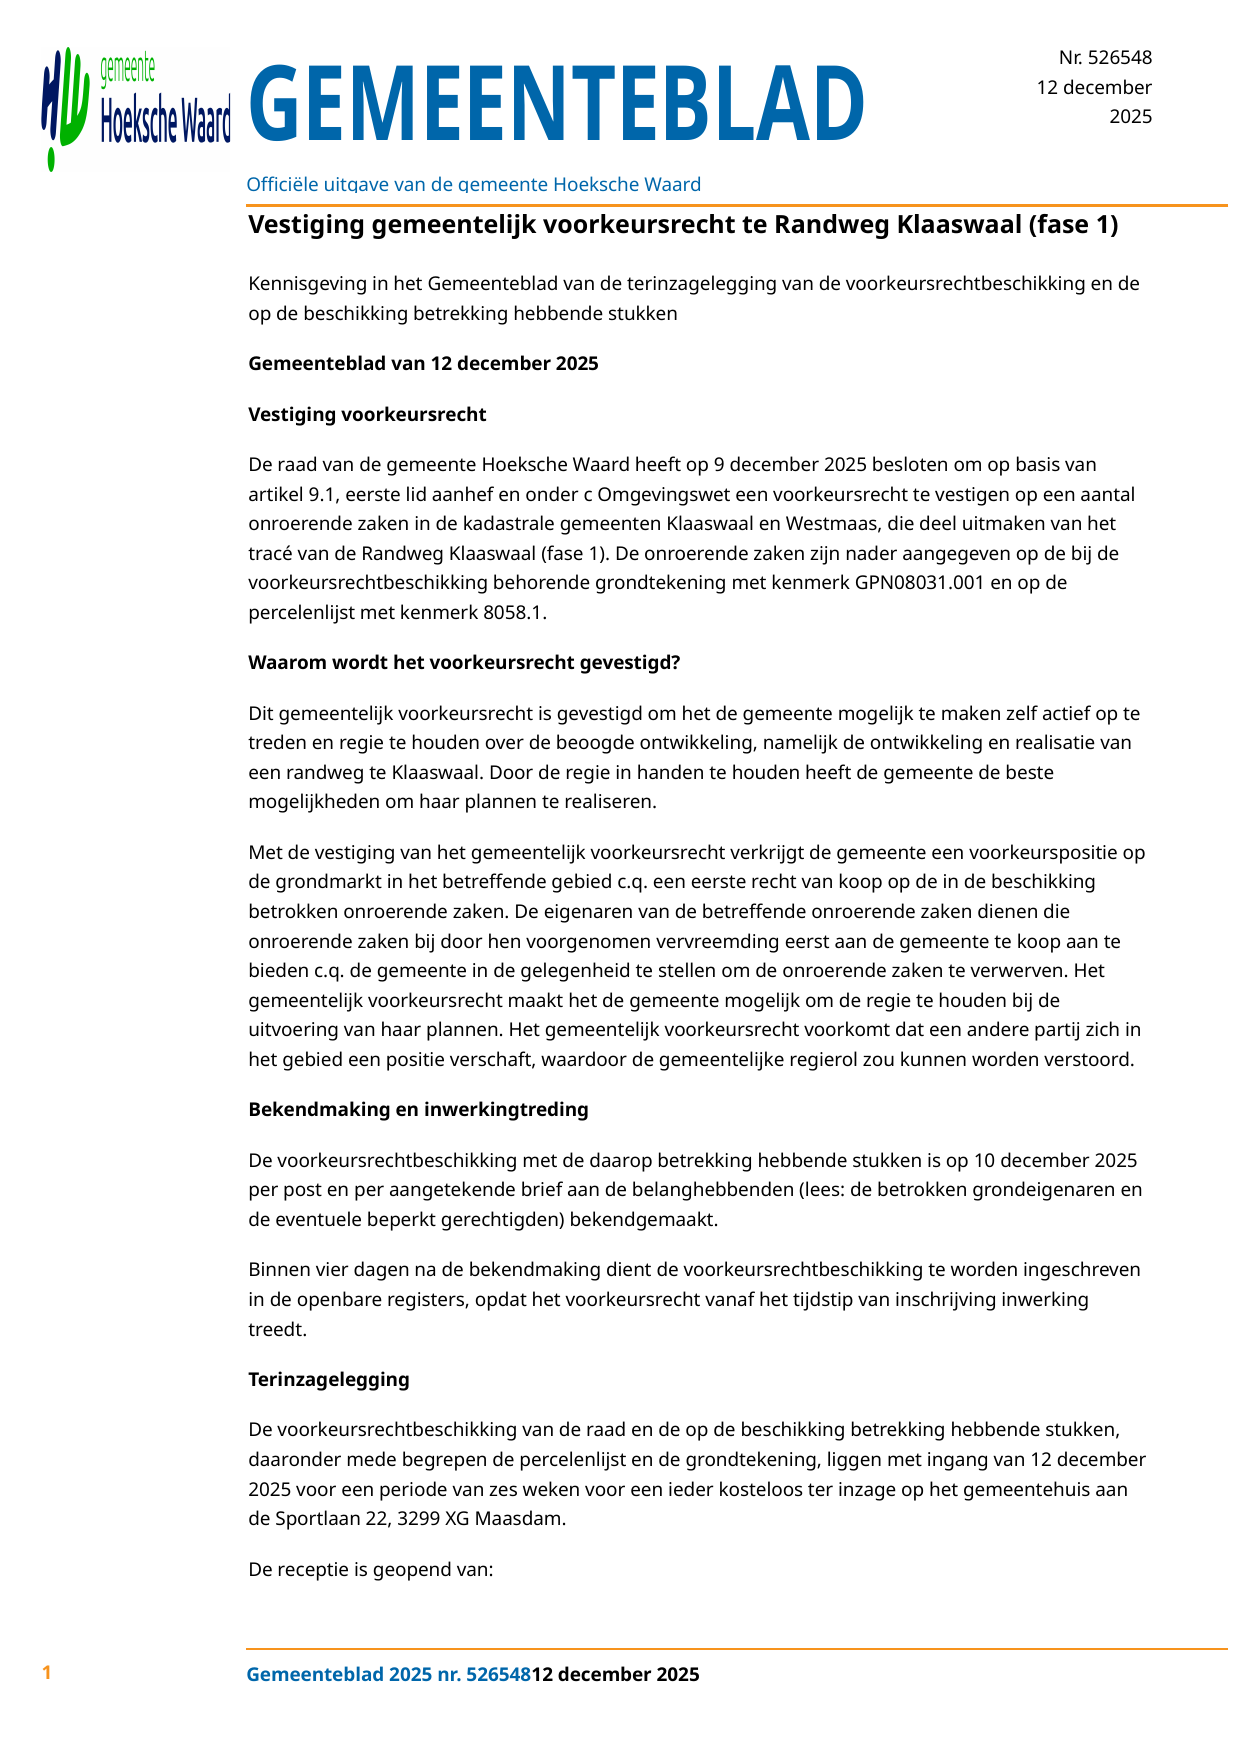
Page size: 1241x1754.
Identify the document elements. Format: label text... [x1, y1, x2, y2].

text Binnen vier dagen na de bekendmaking dient de voorkeursrechtbeschikking te worden ingeschreven in de openbare registers, opdat het voorkeursrecht vanaf het tijdstip van inschrijving inwerking treedt. [248, 1257, 1152, 1341]
text Bekendmaking en inwerkingtreding [248, 1097, 1152, 1122]
text Dit gemeentelijk voorkeursrecht is gevestigd om het de gemeente mogelijk te maken zelf actief op te treden en regie te houden over de beoogde ontwikkeling, namelijk de ontwikkeling en realisatie van een randweg te Klaaswaal. Door de regie in handen te houden heeft de gemeente de beste mogelijkheden om haar plannen te realiseren. [248, 700, 1152, 814]
text De voorkeursrechtbeschikking van de raad en de op de beschikking betrekking hebbende stukken, daaronder mede begrepen de percelenlijst en de grondtekening, liggen met ingang van 12 december 2025 voor een periode van zes weken voor een ieder kosteloos ter inzage op het gemeentehuis aan de Sportlaan 22, 3299 XG Maasdam. [248, 1417, 1152, 1531]
picture [41, 47, 231, 172]
text Kennisgeving in het Gemeenteblad van de terinzagelegging van de voorkeursrechtbeschikking en de op de beschikking betrekking hebbende stukken [248, 270, 1152, 326]
text Terinzagelegging [248, 1366, 1152, 1392]
text Gemeenteblad van 12 december 2025 [248, 350, 1152, 376]
text Vestiging gemeentelijk voorkeursrecht te Randweg Klaaswaal (fase 1) [248, 207, 1152, 241]
text De raad van de gemeente Hoeksche Waard heeft op 9 december 2025 besloten om op basis van artikel 9.1, eerste lid aanhef en onder c Omgevingswet een voorkeursrecht te vestigen op een aantal onroerende zaken in de kadastrale gemeenten Klaaswaal en Westmaas, die deel uitmaken van het tracé van de Randweg Klaaswaal (fase 1). De onroerende zaken zijn nader aangegeven op de bij de voorkeursrechtbeschikking behorende grondtekening met kenmerk GPN08031.001 en op de percelenlijst met kenmerk 8058.1. [248, 451, 1152, 625]
text De receptie is geopend van: [248, 1556, 1152, 1581]
text Met de vestiging van het gemeentelijk voorkeursrecht verkrijgt de gemeente een voorkeurspositie op de grondmarkt in het betreffende gebied c.q. een eerste recht van koop op de in de beschikking betrokken onroerende zaken. De eigenaren van de betreffende onroerende zaken dienen die onroerende zaken bij door hen voorgenomen vervreemding eerst aan de gemeente te koop aan te bieden c.q. de gemeente in de gelegenheid te stellen om de onroerende zaken te verwerven. Het gemeentelijk voorkeursrecht maakt het de gemeente mogelijk om de regie te houden bij de uitvoering van haar plannen. Het gemeentelijk voorkeursrecht voorkomt dat een andere partij zich in het gebied een positie verschaft, waardoor de gemeentelijke regierol zou kunnen worden verstoord. [248, 839, 1152, 1072]
text Waarom wordt het voorkeursrecht gevestigd? [248, 649, 1152, 675]
text De voorkeursrechtbeschikking met de daarop betrekking hebbende stukken is op 10 december 2025 per post en per aangetekende brief aan de belanghebbenden (lees: de betrokken grondeigenaren en de eventuele beperkt gerechtigden) bekendgemaakt. [248, 1147, 1152, 1232]
text Vestiging voorkeursrecht [248, 401, 1152, 426]
